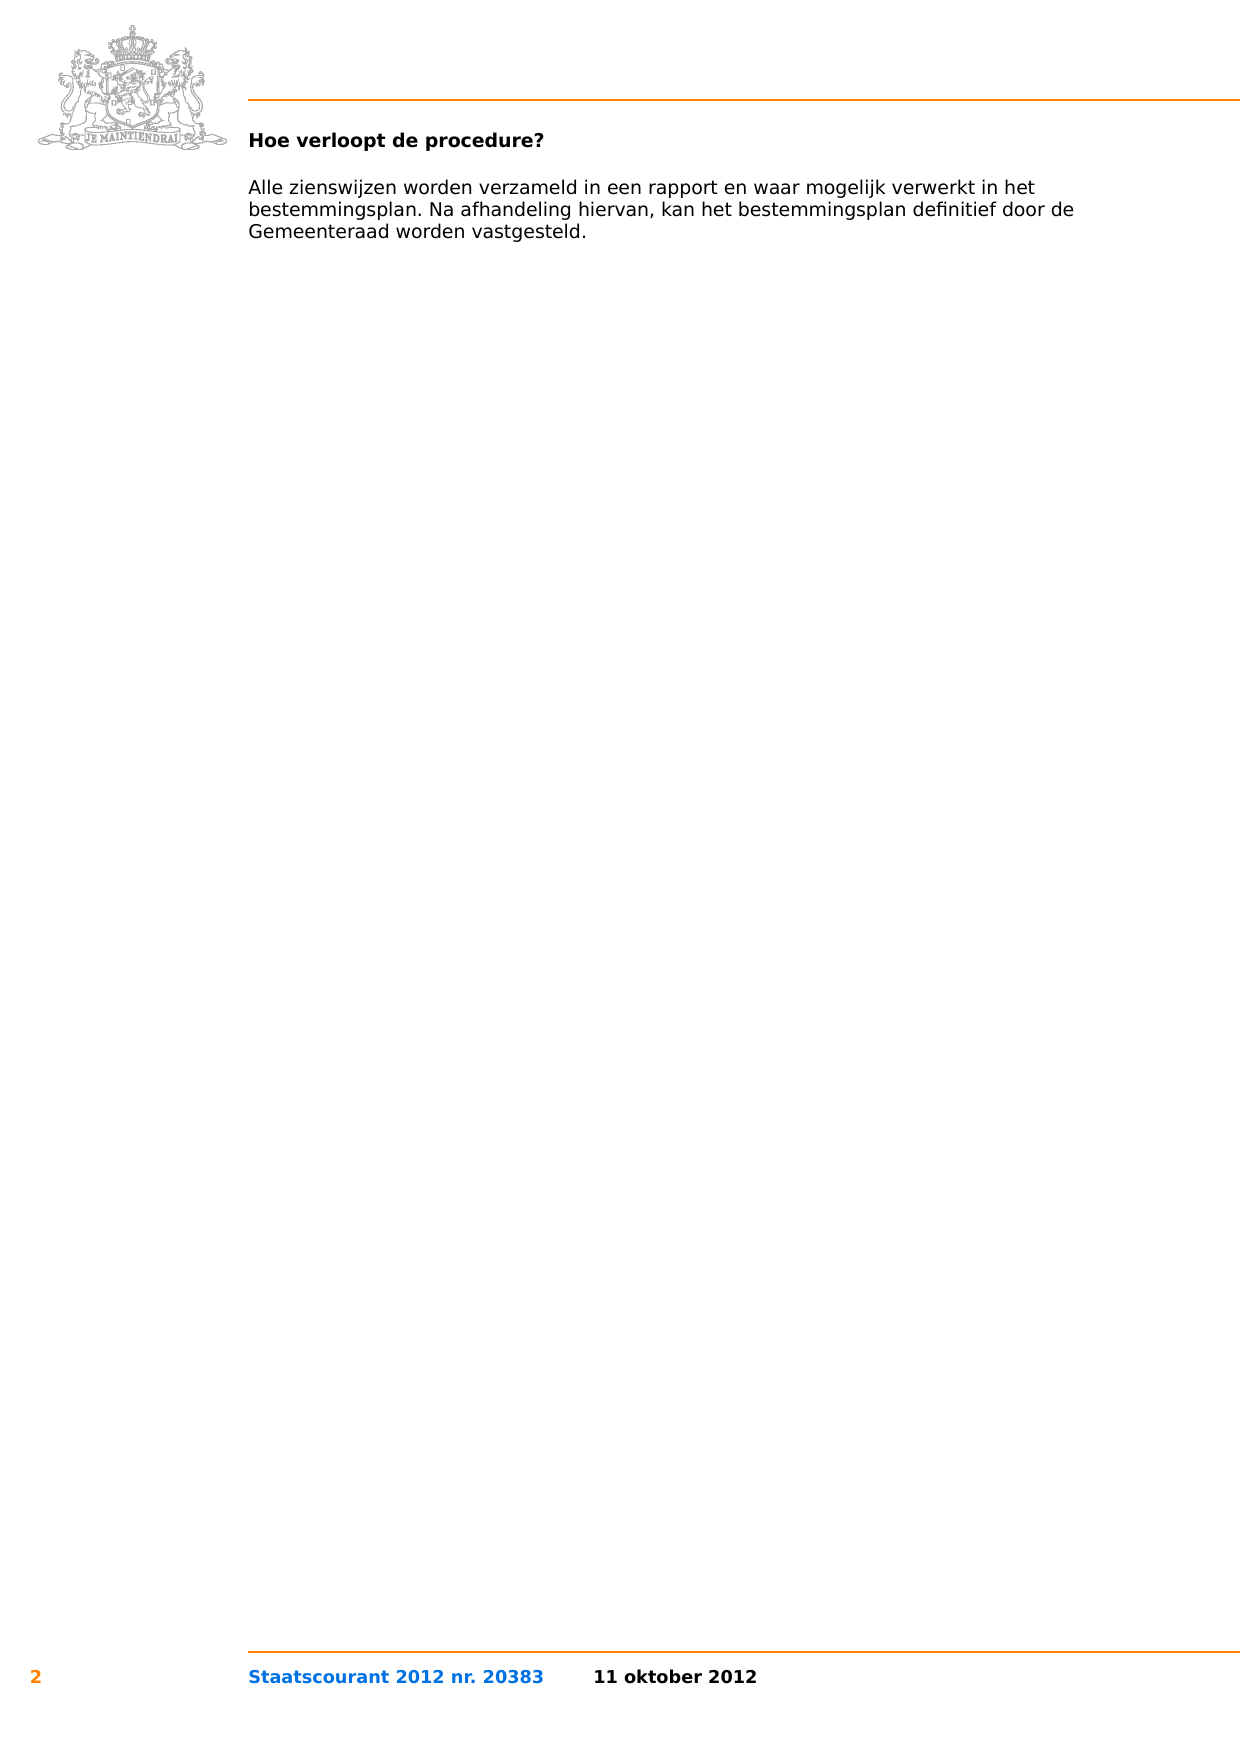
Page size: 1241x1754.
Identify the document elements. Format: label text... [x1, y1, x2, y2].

text Alle zienswijzen worden verzameld in een rapport en waar mogelijk verwerkt in het bestemmingsplan. Na afhandeling hiervan, kan het bestemmingsplan definitief door de Gemeenteraad worden vastgesteld. [248, 177, 1163, 243]
subtitle Hoe verloopt de procedure? [248, 130, 1163, 152]
picture [38, 25, 227, 150]
